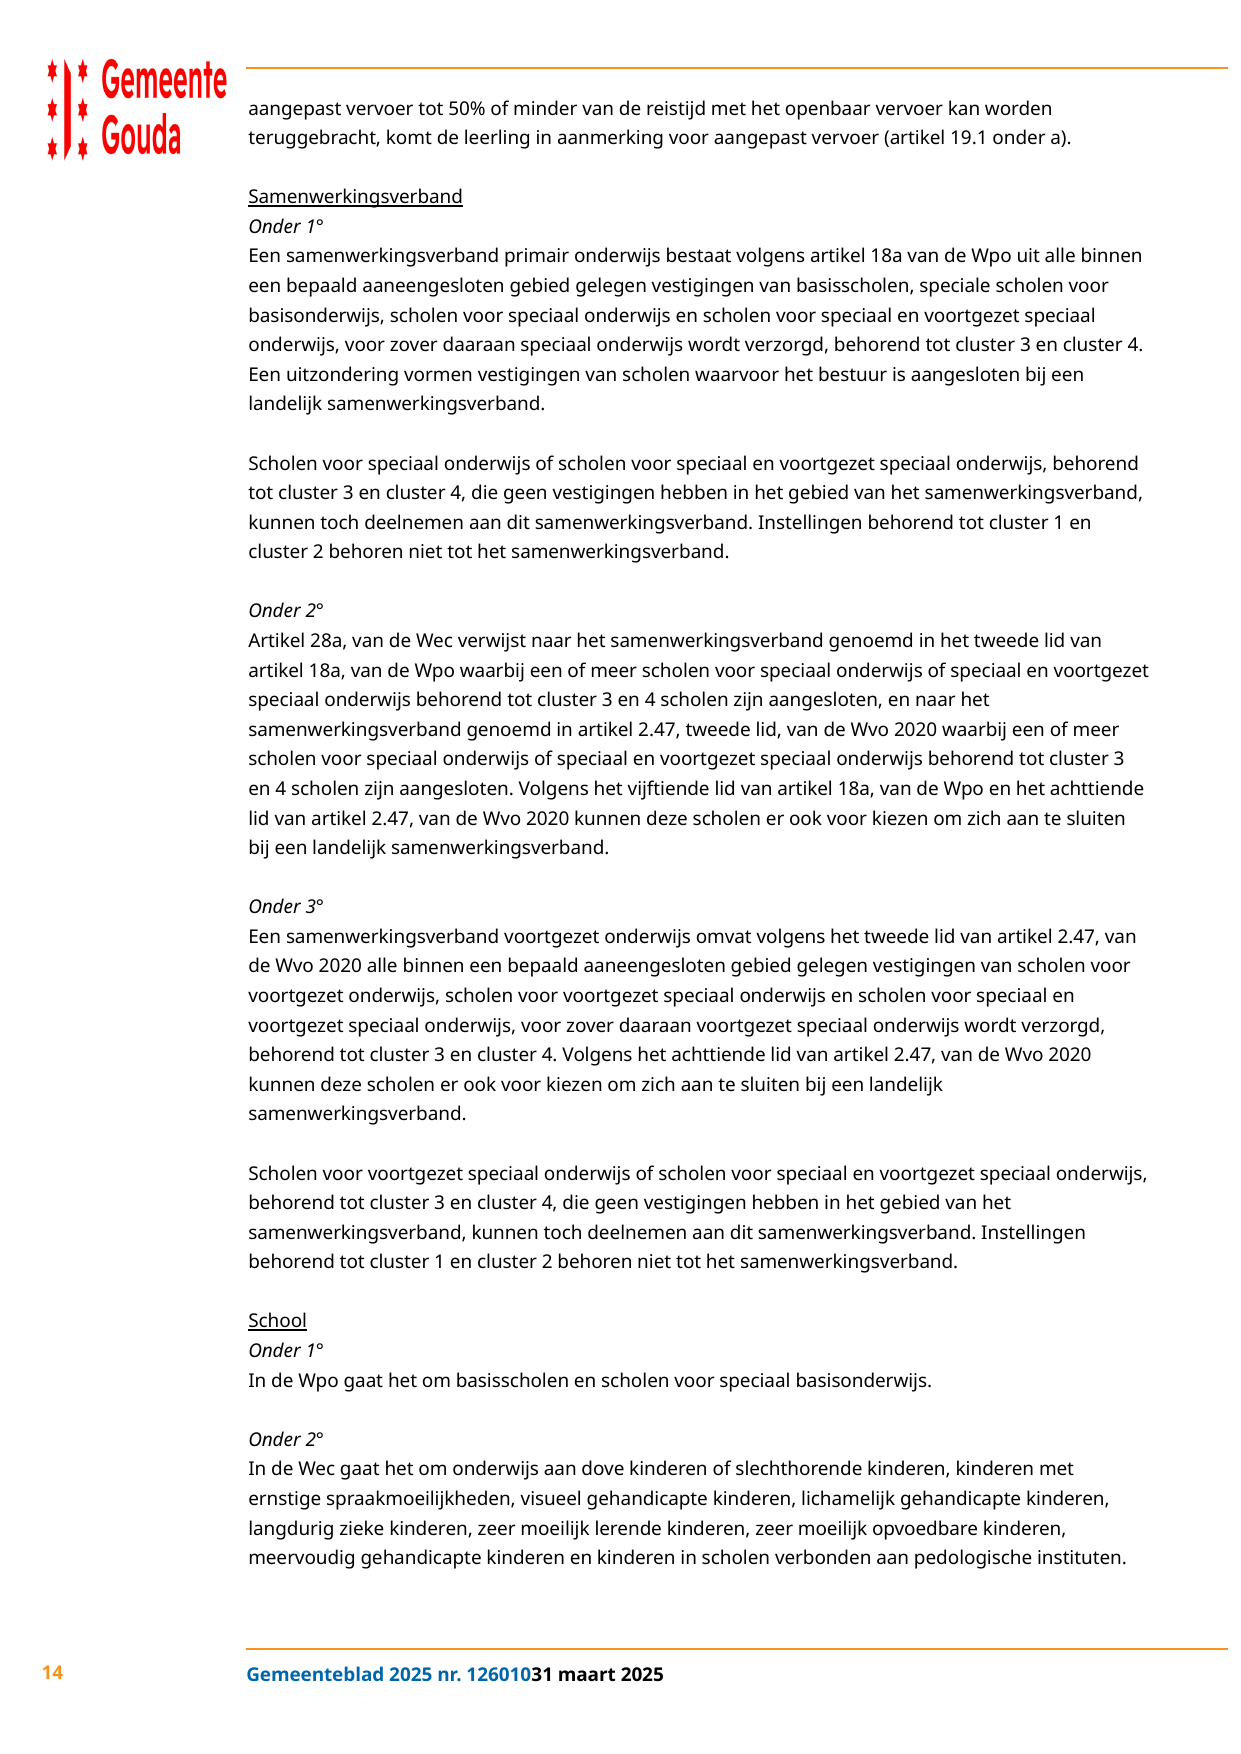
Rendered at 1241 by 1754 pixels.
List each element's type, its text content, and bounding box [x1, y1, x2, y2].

text Scholen voor speciaal onderwijs of scholen voor speciaal en voortgezet speciaal onderwijs, behorend tot cluster 3 en cluster 4, die geen vestigingen hebben in het gebied van het samenwerkingsverband, kunnen toch deelnemen aan dit samenwerkingsverband. Instellingen behorend tot cluster 1 en cluster 2 behoren niet tot het samenwerkingsverband. [248, 450, 1152, 564]
text In de Wec gaat het om onderwijs aan dove kinderen of slechthorende kinderen, kinderen met ernstige spraakmoeilijkheden, visueel gehandicapte kinderen, lichamelijk gehandicapte kinderen, langdurig zieke kinderen, zeer moeilijk lerende kinderen, zeer moeilijk opvoedbare kinderen, meervoudig gehandicapte kinderen en kinderen in scholen verbonden aan pedologische instituten. [248, 1456, 1152, 1570]
text School [248, 1308, 1152, 1333]
text Onder 1° [248, 1337, 1152, 1363]
text Een samenwerkingsverband primair onderwijs bestaat volgens artikel 18a van de Wpo uit alle binnen een bepaald aaneengesloten gebied gelegen vestigingen van basisscholen, speciale scholen voor basisonderwijs, scholen voor speciaal onderwijs en scholen voor speciaal en voortgezet speciaal onderwijs, voor zover daaraan speciaal onderwijs wordt verzorgd, behorend tot cluster 3 en cluster 4. Een uitzondering vormen vestigingen van scholen waarvoor het bestuur is aangesloten bij een landelijk samenwerkingsverband. [248, 243, 1152, 416]
text aangepast vervoer tot 50% of minder van de reistijd met het openbaar vervoer kan worden teruggebracht, komt de leerling in aanmerking voor aangepast vervoer (artikel 19.1 onder a). [248, 95, 1152, 150]
text Onder 1° [248, 213, 1152, 239]
text Artikel 28a, van de Wec verwijst naar het samenwerkingsverband genoemd in het tweede lid van artikel 18a, van de Wpo waarbij een of meer scholen voor speciaal onderwijs of speciaal en voortgezet speciaal onderwijs behorend tot cluster 3 en 4 scholen zijn aangesloten, en naar het samenwerkingsverband genoemd in artikel 2.47, tweede lid, van de Wvo 2020 waarbij een of meer scholen voor speciaal onderwijs of speciaal en voortgezet speciaal onderwijs behorend tot cluster 3 en 4 scholen zijn aangesloten. Volgens het vijftiende lid van artikel 18a, van de Wpo en het achttiende lid van artikel 2.47, van de Wvo 2020 kunnen deze scholen er ook voor kiezen om zich aan te sluiten bij een landelijk samenwerkingsverband. [248, 627, 1152, 860]
text In de Wpo gaat het om basisscholen en scholen voor speciaal basisonderwijs. [248, 1367, 1152, 1393]
text Een samenwerkingsverband voortgezet onderwijs omvat volgens het tweede lid van artikel 2.47, van de Wvo 2020 alle binnen een bepaald aaneengesloten gebied gelegen vestigingen van scholen voor voortgezet onderwijs, scholen voor voortgezet speciaal onderwijs en scholen voor speciaal en voortgezet speciaal onderwijs, voor zover daaraan voortgezet speciaal onderwijs wordt verzorgd, behorend tot cluster 3 en cluster 4. Volgens het achttiende lid van artikel 2.47, van de Wvo 2020 kunnen deze scholen er ook voor kiezen om zich aan te sluiten bij een landelijk samenwerkingsverband. [248, 923, 1152, 1126]
text Samenwerkingsverband [248, 183, 1152, 209]
text Scholen voor voortgezet speciaal onderwijs of scholen voor speciaal en voortgezet speciaal onderwijs, behorend tot cluster 3 en cluster 4, die geen vestigingen hebben in het gebied van het samenwerkingsverband, kunnen toch deelnemen aan dit samenwerkingsverband. Instellingen behorend tot cluster 1 en cluster 2 behoren niet tot het samenwerkingsverband. [248, 1160, 1152, 1274]
text Onder 3° [248, 893, 1152, 919]
text Onder 2° [248, 1426, 1152, 1452]
picture [41, 47, 231, 172]
text Onder 2° [248, 598, 1152, 623]
